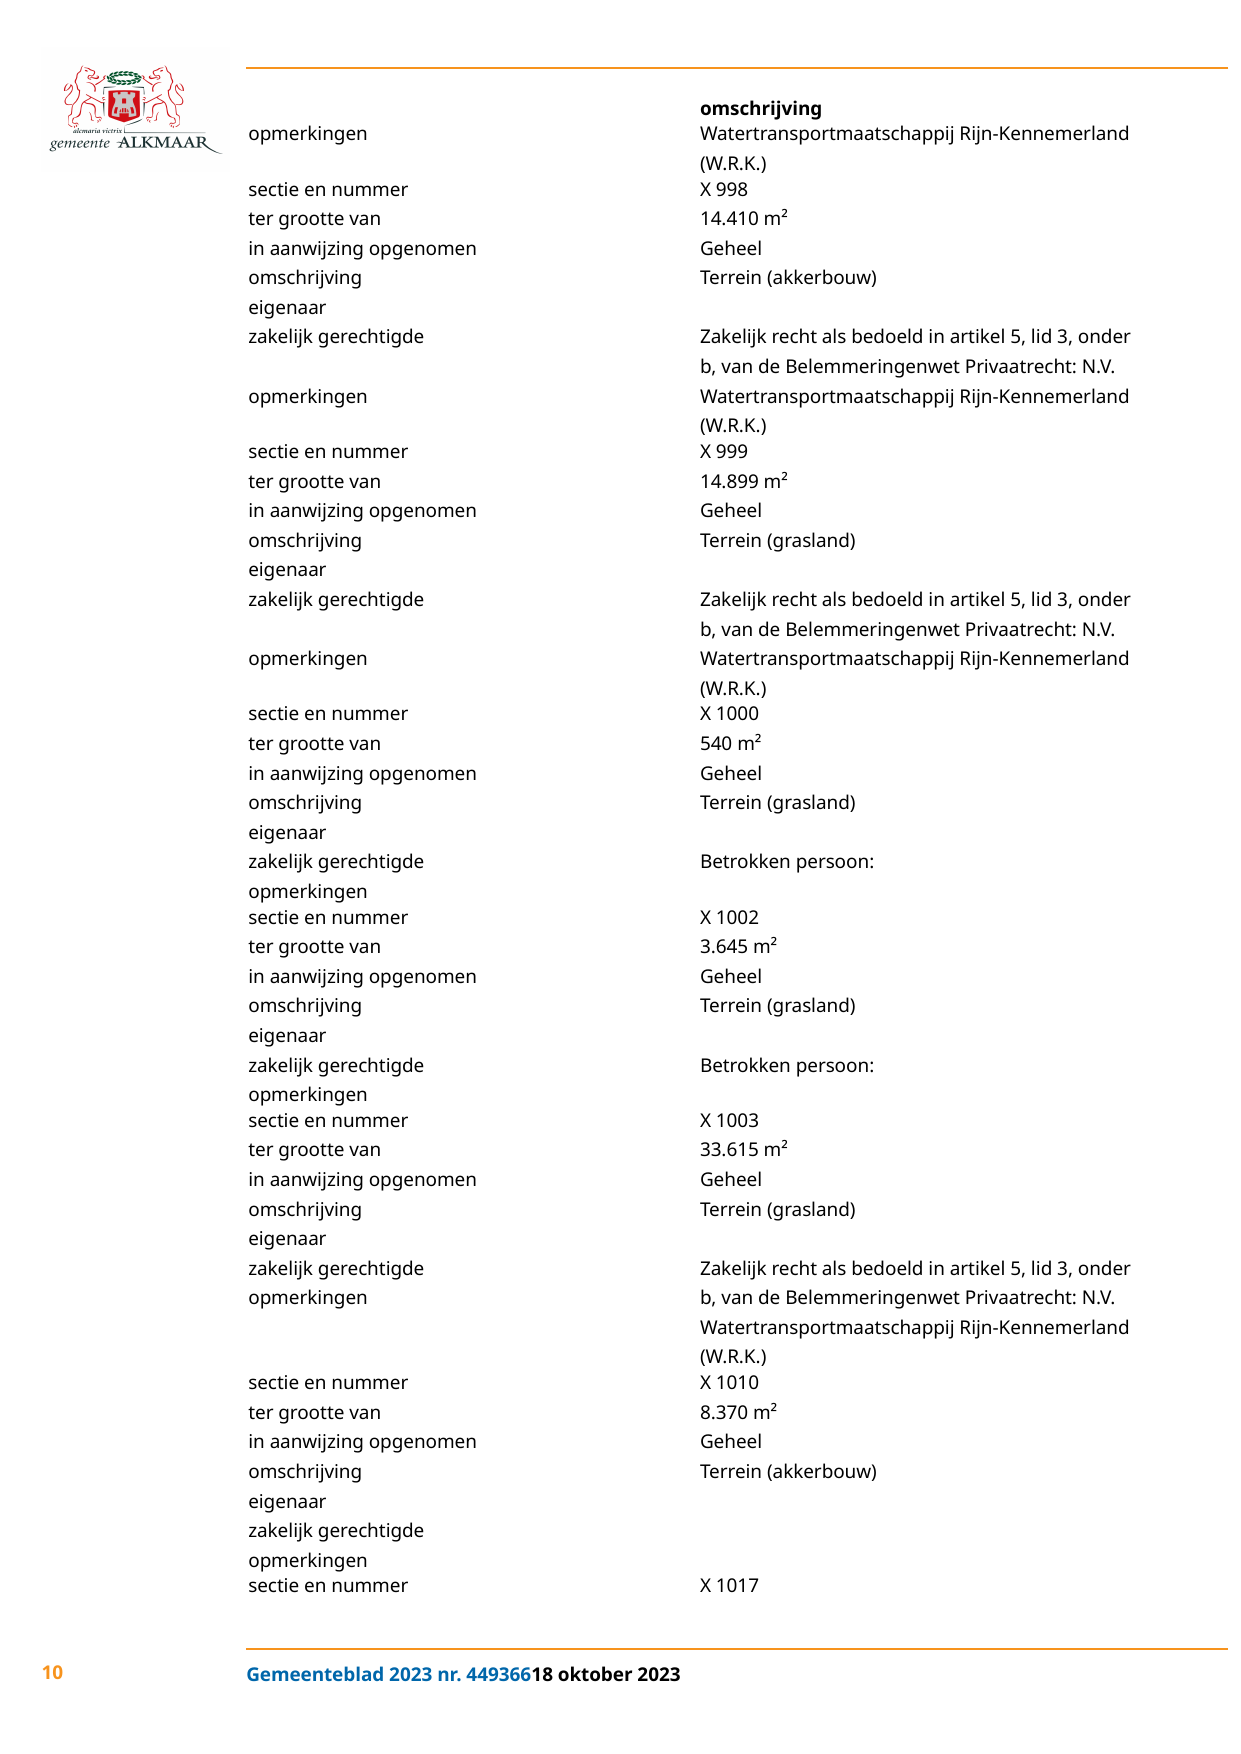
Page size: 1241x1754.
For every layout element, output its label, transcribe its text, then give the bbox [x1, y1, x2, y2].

table_cell X 999 14.899 m² Geheel Terrein (grasland) Zakelijk recht als bedoeld in artikel 5, lid 3, onder b, van de Belemmeringenwet Privaatrecht: N.V. Watertransportmaatschappij Rijn-Kennemerland (W.R.K.) [700, 438, 1152, 701]
table_cell X 1003 33.615 m² Geheel Terrein (grasland) Zakelijk recht als bedoeld in artikel 5, lid 3, onder b, van de Belemmeringenwet Privaatrecht: N.V. Watertransportmaatschappij Rijn-Kennemerland (W.R.K.) [700, 1107, 1152, 1369]
table_cell opmerkingen [248, 121, 700, 176]
picture [41, 47, 231, 172]
table_cell X 1000 540 m² Geheel Terrein (grasland) Betrokken persoon: [700, 701, 1152, 904]
table_cell sectie en nummer ter grootte van in aanwijzing opgenomen omschrijving eigenaar zakelijk gerechtigde opmerkingen [248, 701, 700, 904]
table_cell sectie en nummer ter grootte van in aanwijzing opgenomen omschrijving eigenaar zakelijk gerechtigde opmerkingen [248, 904, 700, 1107]
table_cell sectie en nummer [248, 1573, 700, 1598]
table_cell sectie en nummer ter grootte van in aanwijzing opgenomen omschrijving eigenaar zakelijk gerechtigde opmerkingen [248, 176, 700, 438]
table_cell X 1017 [700, 1573, 1152, 1598]
table_header omschrijving [700, 95, 1152, 121]
table_cell Watertransportmaatschappij Rijn-Kennemerland (W.R.K.) [700, 121, 1152, 176]
table_cell sectie en nummer ter grootte van in aanwijzing opgenomen omschrijving eigenaar zakelijk gerechtigde opmerkingen [248, 1370, 700, 1573]
table_cell sectie en nummer ter grootte van in aanwijzing opgenomen omschrijving eigenaar zakelijk gerechtigde opmerkingen [248, 438, 700, 701]
table_cell X 1002 3.645 m² Geheel Terrein (grasland) Betrokken persoon: [700, 904, 1152, 1107]
table_cell X 998 14.410 m² Geheel Terrein (akkerbouw) Zakelijk recht als bedoeld in artikel 5, lid 3, onder b, van de Belemmeringenwet Privaatrecht: N.V. Watertransportmaatschappij Rijn-Kennemerland (W.R.K.) [700, 176, 1152, 438]
table_header [248, 95, 700, 121]
table_cell sectie en nummer ter grootte van in aanwijzing opgenomen omschrijving eigenaar zakelijk gerechtigde opmerkingen [248, 1107, 700, 1369]
table_cell X 1010 8.370 m² Geheel Terrein (akkerbouw) [700, 1370, 1152, 1573]
